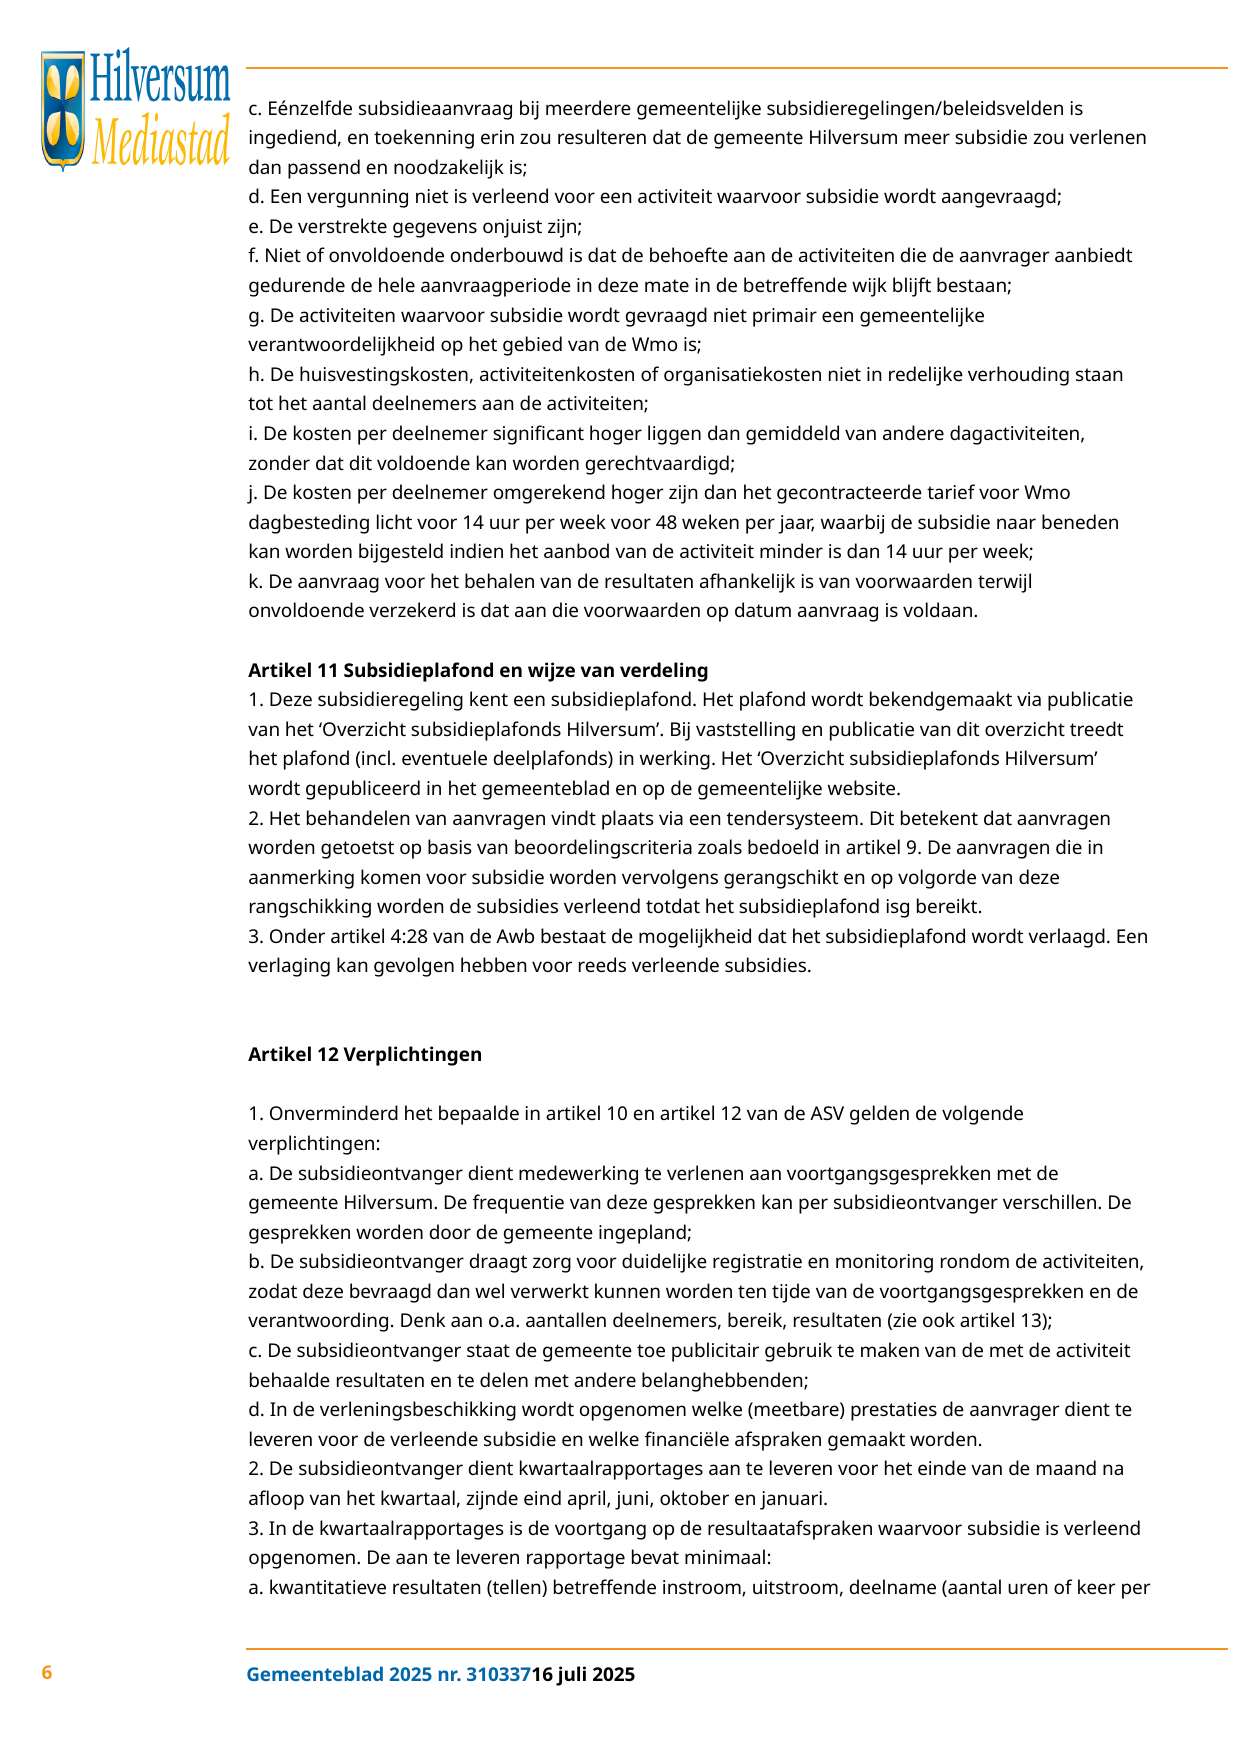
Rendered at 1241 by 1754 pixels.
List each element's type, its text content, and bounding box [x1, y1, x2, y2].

text i. De kosten per deelnemer significant hoger liggen dan gemiddeld van andere dagactiviteiten, zonder dat dit voldoende kan worden gerechtvaardigd; [248, 420, 1152, 476]
text k. De aanvraag voor het behalen van de resultaten afhankelijk is van voorwaarden terwijl onvoldoende verzekerd is dat aan die voorwaarden op datum aanvraag is voldaan. [248, 568, 1152, 623]
text j. De kosten per deelnemer omgerekend hoger zijn dan het gecontracteerde tarief voor Wmo dagbesteding licht voor 14 uur per week voor 48 weken per jaar, waarbij de subsidie naar beneden kan worden bijgesteld indien het aanbod van de activiteit minder is dan 14 uur per week; [248, 479, 1152, 564]
text e. De verstrekte gegevens onjuist zijn; [248, 213, 1152, 239]
text 2. Het behandelen van aanvragen vindt plaats via een tendersysteem. Dit betekent dat aanvragen worden getoetst op basis van beoordelingscriteria zoals bedoeld in artikel 9. De aanvragen die in aanmerking komen voor subsidie worden vervolgens gerangschikt en op volgorde van deze rangschikking worden de subsidies verleend totdat het subsidieplafond isg bereikt. [248, 805, 1152, 919]
picture [41, 47, 231, 172]
text c. Eénzelfde subsidieaanvraag bij meerdere gemeentelijke subsidieregelingen/beleidsvelden is ingediend, en toekenning erin zou resulteren dat de gemeente Hilversum meer subsidie zou verlenen dan passend en noodzakelijk is; [248, 95, 1152, 180]
text Artikel 11 Subsidieplafond en wijze van verdeling [248, 657, 1152, 683]
text d. Een vergunning niet is verleend voor een activiteit waarvoor subsidie wordt aangevraagd; [248, 183, 1152, 209]
text h. De huisvestingskosten, activiteitenkosten of organisatiekosten niet in redelijke verhouding staan tot het aantal deelnemers aan de activiteiten; [248, 361, 1152, 416]
text 3. Onder artikel 4:28 van de Awb bestaat de mogelijkheid dat het subsidieplafond wordt verlaagd. Een verlaging kan gevolgen hebben voor reeds verleende subsidies. [248, 923, 1152, 978]
text c. De subsidieontvanger staat de gemeente toe publicitair gebruik te maken van de met de activiteit behaalde resultaten en te delen met andere belanghebbenden; [248, 1337, 1152, 1393]
text 1. Deze subsidieregeling kent een subsidieplafond. Het plafond wordt bekendgemaakt via publicatie van het ‘Overzicht subsidieplafonds Hilversum’. Bij vaststelling en publicatie van dit overzicht treedt het plafond (incl. eventuele deelplafonds) in werking. Het ‘Overzicht subsidieplafonds Hilversum’ wordt gepubliceerd in het gemeenteblad en op de gemeentelijke website. [248, 686, 1152, 801]
text d. In de verleningsbeschikking wordt opgenomen welke (meetbare) prestaties de aanvrager dient te leveren voor de verleende subsidie en welke financiële afspraken gemaakt worden. [248, 1396, 1152, 1452]
text a. De subsidieontvanger dient medewerking te verlenen aan voortgangsgesprekken met de gemeente Hilversum. De frequentie van deze gesprekken kan per subsidieontvanger verschillen. De gesprekken worden door de gemeente ingepland; [248, 1160, 1152, 1245]
text b. De subsidieontvanger draagt zorg voor duidelijke registratie en monitoring rondom de activiteiten, zodat deze bevraagd dan wel verwerkt kunnen worden ten tijde van de voortgangsgesprekken en de verantwoording. Denk aan o.a. aantallen deelnemers, bereik, resultaten (zie ook artikel 13); [248, 1248, 1152, 1333]
text 3. In de kwartaalrapportages is de voortgang op de resultaatafspraken waarvoor subsidie is verleend opgenomen. De aan te leveren rapportage bevat minimaal: [248, 1515, 1152, 1570]
text a. kwantitatieve resultaten (tellen) betreffende instroom, uitstroom, deelname (aantal uren of keer per [248, 1574, 1152, 1600]
text g. De activiteiten waarvoor subsidie wordt gevraagd niet primair een gemeentelijke verantwoordelijkheid op het gebied van de Wmo is; [248, 302, 1152, 357]
text f. Niet of onvoldoende onderbouwd is dat de behoefte aan de activiteiten die de aanvrager aanbiedt gedurende de hele aanvraagperiode in deze mate in de betreffende wijk blijft bestaan; [248, 243, 1152, 298]
text Artikel 12 Verplichtingen [248, 1041, 1152, 1067]
text 1. Onverminderd het bepaalde in artikel 10 en artikel 12 van de ASV gelden de volgende verplichtingen: [248, 1101, 1152, 1156]
text 2. De subsidieontvanger dient kwartaalrapportages aan te leveren voor het einde van de maand na afloop van het kwartaal, zijnde eind april, juni, oktober en januari. [248, 1456, 1152, 1511]
